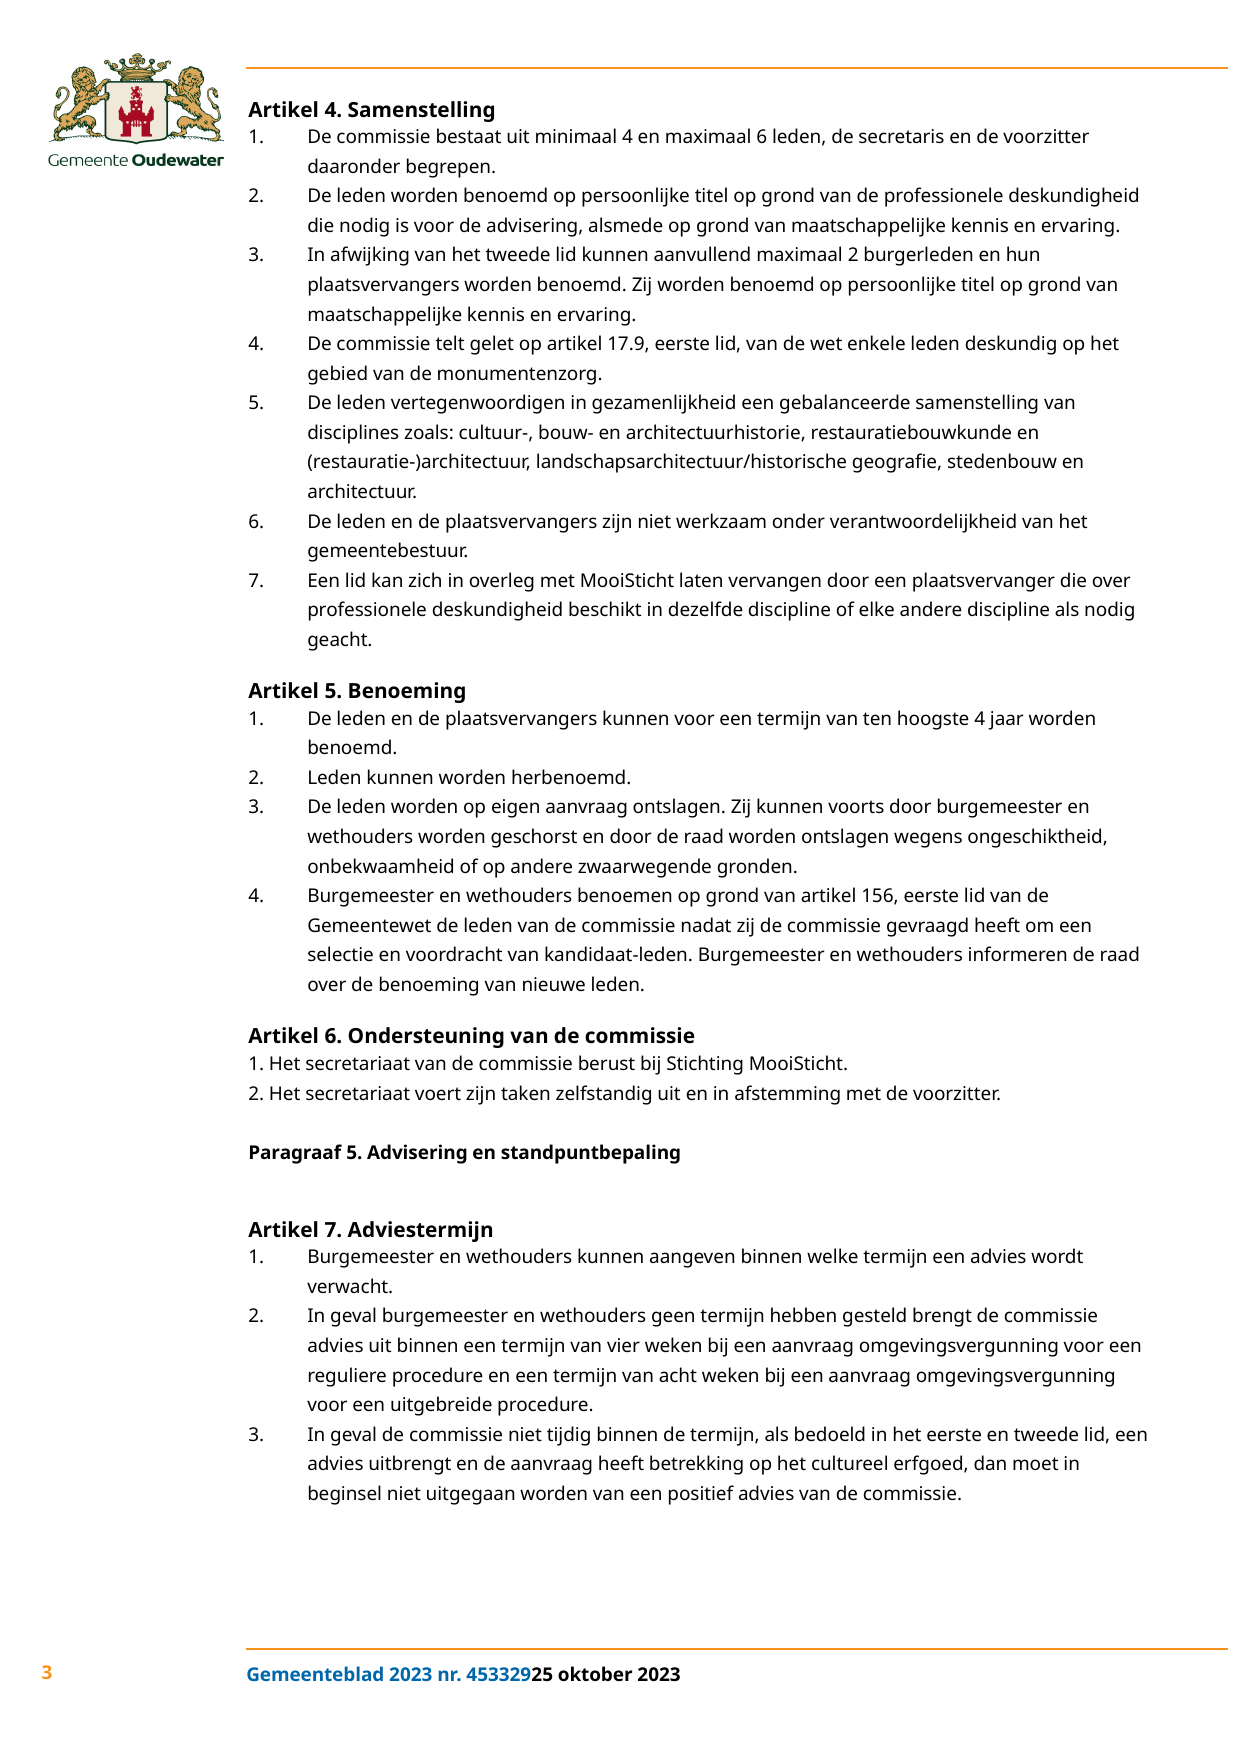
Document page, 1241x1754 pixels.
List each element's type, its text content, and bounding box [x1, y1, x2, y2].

text Artikel 6. Ondersteuning van de commissie [248, 1022, 1152, 1050]
list De leden worden op eigen aanvraag ontslagen. Zij kunnen voorts door burgemeester en wethouders worden geschorst en door de raad worden ontslagen wegens ongeschiktheid, onbekwaamheid of op andere zwaarwegende gronden. [248, 794, 1152, 879]
list In geval burgemeester en wethouders geen termijn hebben gesteld brengt de commissie advies uit binnen een termijn van vier weken bij een aanvraag omgevingsvergunning voor een reguliere procedure en een termijn van acht weken bij een aanvraag omgevingsvergunning voor een uitgebreide procedure. [248, 1303, 1152, 1417]
list De leden vertegenwoordigen in gezamenlijkheid een gebalanceerde samenstelling van disciplines zoals: cultuur-, bouw- en architectuurhistorie, restauratiebouwkunde en (restauratie-)architectuur, landschapsarchitectuur/historische geografie, stedenbouw en architectuur. [248, 389, 1152, 504]
text Paragraaf 5. Advisering en standpuntbepaling [248, 1139, 1152, 1164]
list De leden worden benoemd op persoonlijke titel op grond van de professionele deskundigheid die nodig is voor de advisering, alsmede op grond van maatschappelijke kennis en ervaring. [248, 182, 1152, 238]
text Artikel 7. Adviestermijn [248, 1215, 1152, 1243]
list Burgemeester en wethouders kunnen aangeven binnen welke termijn een advies wordt verwacht. [248, 1243, 1152, 1299]
list Een lid kan zich in overleg met MooiSticht laten vervangen door een plaatsvervanger die over professionele deskundigheid beschikt in dezelfde discipline of elke andere discipline als nodig geacht. [248, 567, 1152, 652]
list In afwijking van het tweede lid kunnen aanvullend maximaal 2 burgerleden en hun plaatsvervangers worden benoemd. Zij worden benoemd op persoonlijke titel op grond van maatschappelijke kennis en ervaring. [248, 242, 1152, 326]
list In geval de commissie niet tijdig binnen de termijn, als bedoeld in het eerste en tweede lid, een advies uitbrengt en de aanvraag heeft betrekking op het cultureel erfgoed, dan moet in beginsel niet uitgegaan worden van een positief advies van de commissie. [248, 1421, 1152, 1506]
list De commissie telt gelet op artikel 17.9, eerste lid, van de wet enkele leden deskundig op het gebied van de monumentenzorg. [248, 330, 1152, 386]
text 2. Het secretariaat voert zijn taken zelfstandig uit en in afstemming met de voorzitter. [248, 1080, 1152, 1105]
list Burgemeester en wethouders benoemen op grond van artikel 156, eerste lid van de Gemeentewet de leden van de commissie nadat zij de commissie gevraagd heeft om een selectie en voordracht van kandidaat-leden. Burgemeester en wethouders informeren de raad over de benoeming van nieuwe leden. [248, 882, 1152, 997]
list Leden kunnen worden herbenoemd. [248, 764, 1152, 790]
list De leden en de plaatsvervangers kunnen voor een termijn van ten hoogste 4 jaar worden benoemd. [248, 705, 1152, 760]
picture [41, 47, 231, 172]
text Artikel 5. Benoeming [248, 677, 1152, 705]
list De leden en de plaatsvervangers zijn niet werkzaam onder verantwoordelijkheid van het gemeentebestuur. [248, 508, 1152, 563]
text 1. Het secretariaat van de commissie berust bij Stichting MooiSticht. [248, 1050, 1152, 1076]
text Artikel 4. Samenstelling [248, 95, 1152, 123]
list De commissie bestaat uit minimaal 4 en maximaal 6 leden, de secretaris en de voorzitter daaronder begrepen. [248, 123, 1152, 178]
